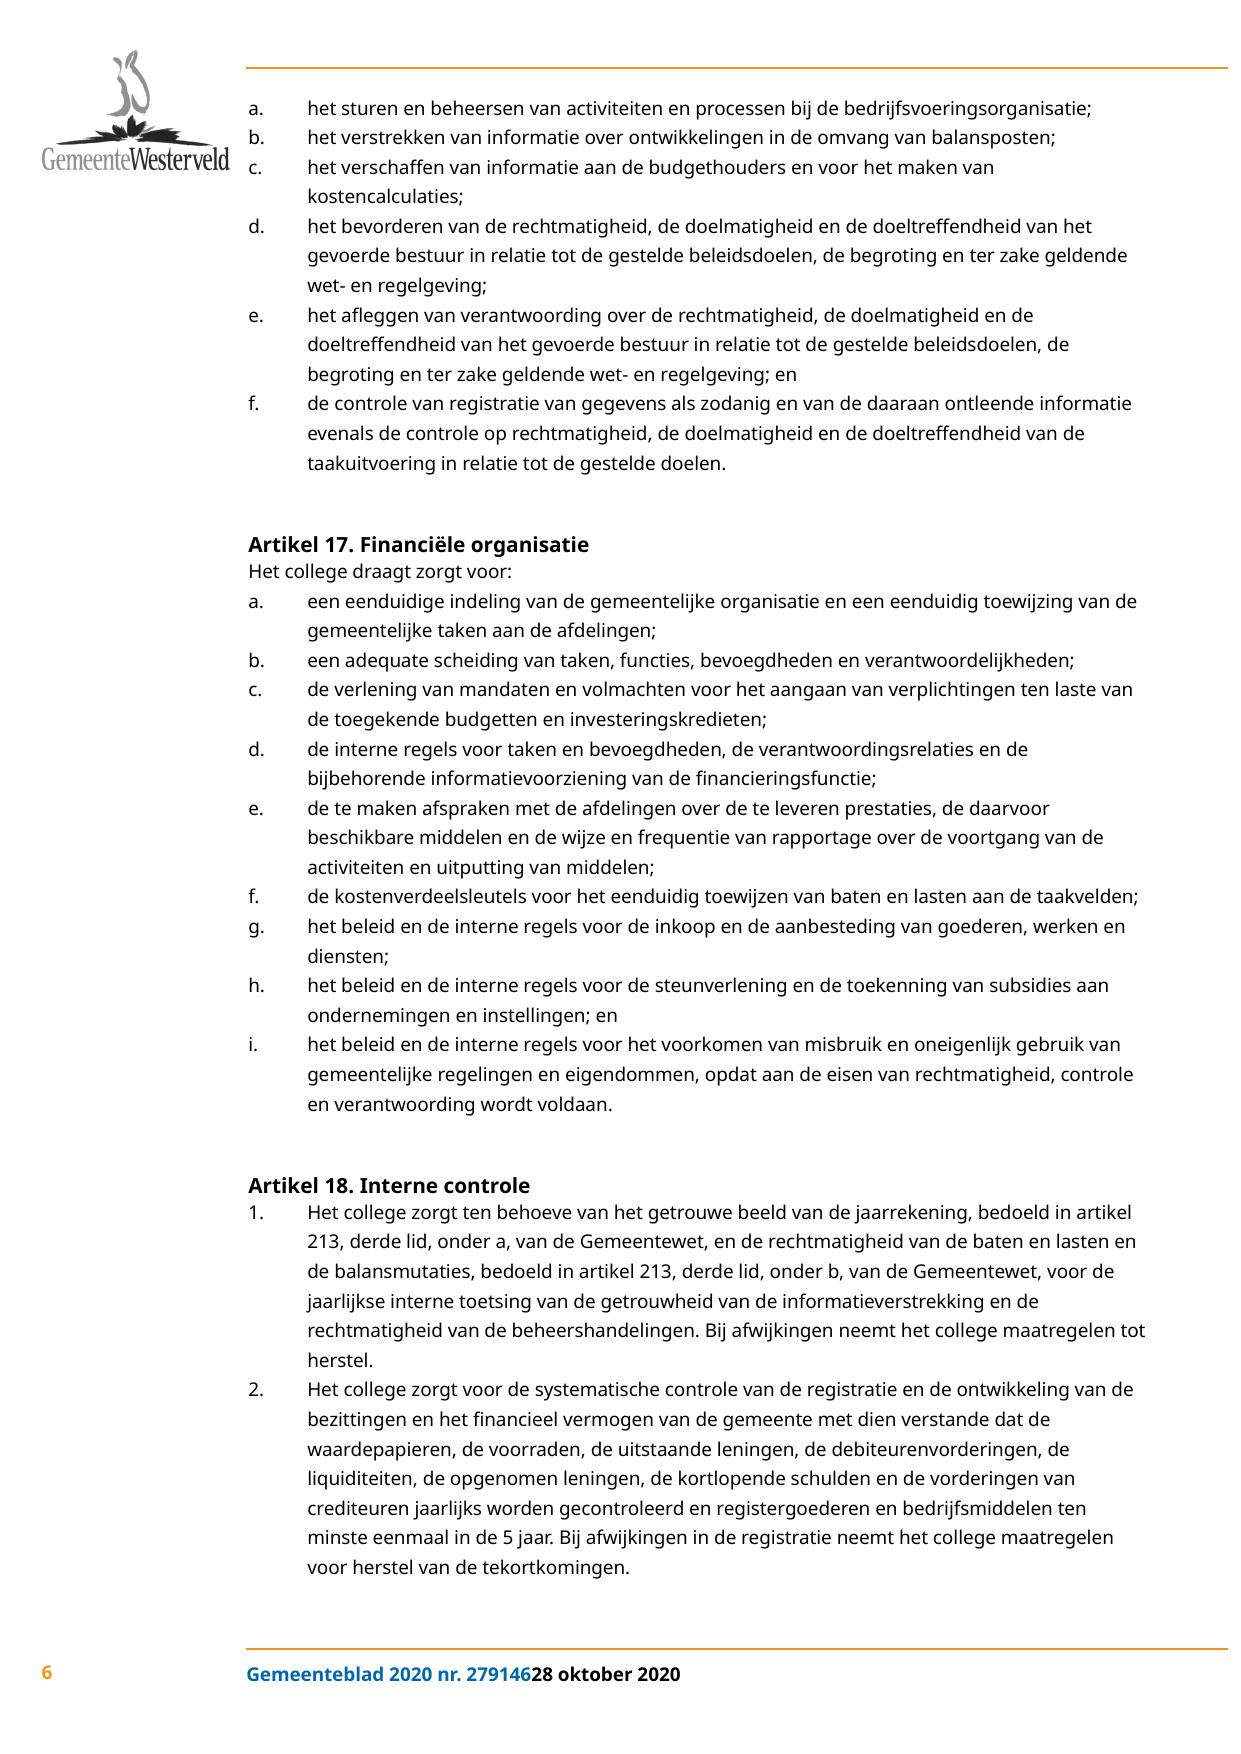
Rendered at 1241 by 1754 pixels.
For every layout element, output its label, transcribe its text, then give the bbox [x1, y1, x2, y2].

list het beleid en de interne regels voor de steunverlening en de toekenning van subsidies aan ondernemingen en instellingen; en [248, 972, 1152, 1028]
list Het college zorgt ten behoeve van het getrouwe beeld van de jaarrekening, bedoeld in artikel 213, derde lid, onder a, van de Gemeentewet, en de rechtmatigheid van de baten en lasten en de balansmutaties, bedoeld in artikel 213, derde lid, onder b, van de Gemeentewet, voor de jaarlijkse interne toetsing van de getrouwheid van de informatieverstrekking en de rechtmatigheid van de beheershandelingen. Bij afwijkingen neemt het college maatregelen tot herstel. [248, 1199, 1152, 1373]
list Het college zorgt voor de systematische controle van de registratie en de ontwikkeling van de bezittingen en het financieel vermogen van de gemeente met dien verstande dat de waardepapieren, de voorraden, de uitstaande leningen, de debiteurenvorderingen, de liquiditeiten, de opgenomen leningen, de kortlopende schulden en de vorderingen van crediteuren jaarlijks worden gecontroleerd en registergoederen en bedrijfsmiddelen ten minste eenmaal in de 5 jaar. Bij afwijkingen in de registratie neemt het college maatregelen voor herstel van de tekortkomingen. [248, 1377, 1152, 1580]
text Artikel 18. Interne controle [248, 1171, 1152, 1199]
list het bevorderen van de rechtmatigheid, de doelmatigheid en de doeltreffendheid van het gevoerde bestuur in relatie tot de gestelde beleidsdoelen, de begroting en ter zake geldende wet- en regelgeving; [248, 213, 1152, 298]
list een eenduidige indeling van de gemeentelijke organisatie en een eenduidig toewijzing van de gemeentelijke taken aan de afdelingen; [248, 588, 1152, 643]
list de interne regels voor taken en bevoegdheden, de verantwoordingsrelaties en de bijbehorende informatievoorziening van de financieringsfunctie; [248, 736, 1152, 791]
picture [41, 47, 231, 172]
list het beleid en de interne regels voor het voorkomen van misbruik en oneigenlijk gebruik van gemeentelijke regelingen en eigendommen, opdat aan de eisen van rechtmatigheid, controle en verantwoording wordt voldaan. [248, 1032, 1152, 1116]
list het verstrekken van informatie over ontwikkelingen in de omvang van balansposten; [248, 124, 1152, 150]
list het afleggen van verantwoording over de rechtmatigheid, de doelmatigheid en de doeltreffendheid van het gevoerde bestuur in relatie tot de gestelde beleidsdoelen, de begroting en ter zake geldende wet- en regelgeving; en [248, 302, 1152, 387]
list de controle van registratie van gegevens als zodanig en van de daaraan ontleende informatie evenals de controle op rechtmatigheid, de doelmatigheid en de doeltreffendheid van de taakuitvoering in relatie tot de gestelde doelen. [248, 391, 1152, 476]
text Het college draagt zorgt voor: [248, 558, 1152, 584]
list het sturen en beheersen van activiteiten en processen bij de bedrijfsvoeringsorganisatie; [248, 95, 1152, 121]
text Artikel 17. Financiële organisatie [248, 530, 1152, 558]
list de verlening van mandaten en volmachten voor het aangaan van verplichtingen ten laste van de toegekende budgetten en investeringskredieten; [248, 677, 1152, 732]
list het beleid en de interne regels voor de inkoop en de aanbesteding van goederen, werken en diensten; [248, 913, 1152, 968]
list de kostenverdeelsleutels voor het eenduidig toewijzen van baten en lasten aan de taakvelden; [248, 884, 1152, 909]
list de te maken afspraken met de afdelingen over de te leveren prestaties, de daarvoor beschikbare middelen en de wijze en frequentie van rapportage over de voortgang van de activiteiten en uitputting van middelen; [248, 795, 1152, 880]
list een adequate scheiding van taken, functies, bevoegdheden en verantwoordelijkheden; [248, 647, 1152, 673]
list het verschaffen van informatie aan de budgethouders en voor het maken van kostencalculaties; [248, 154, 1152, 209]
